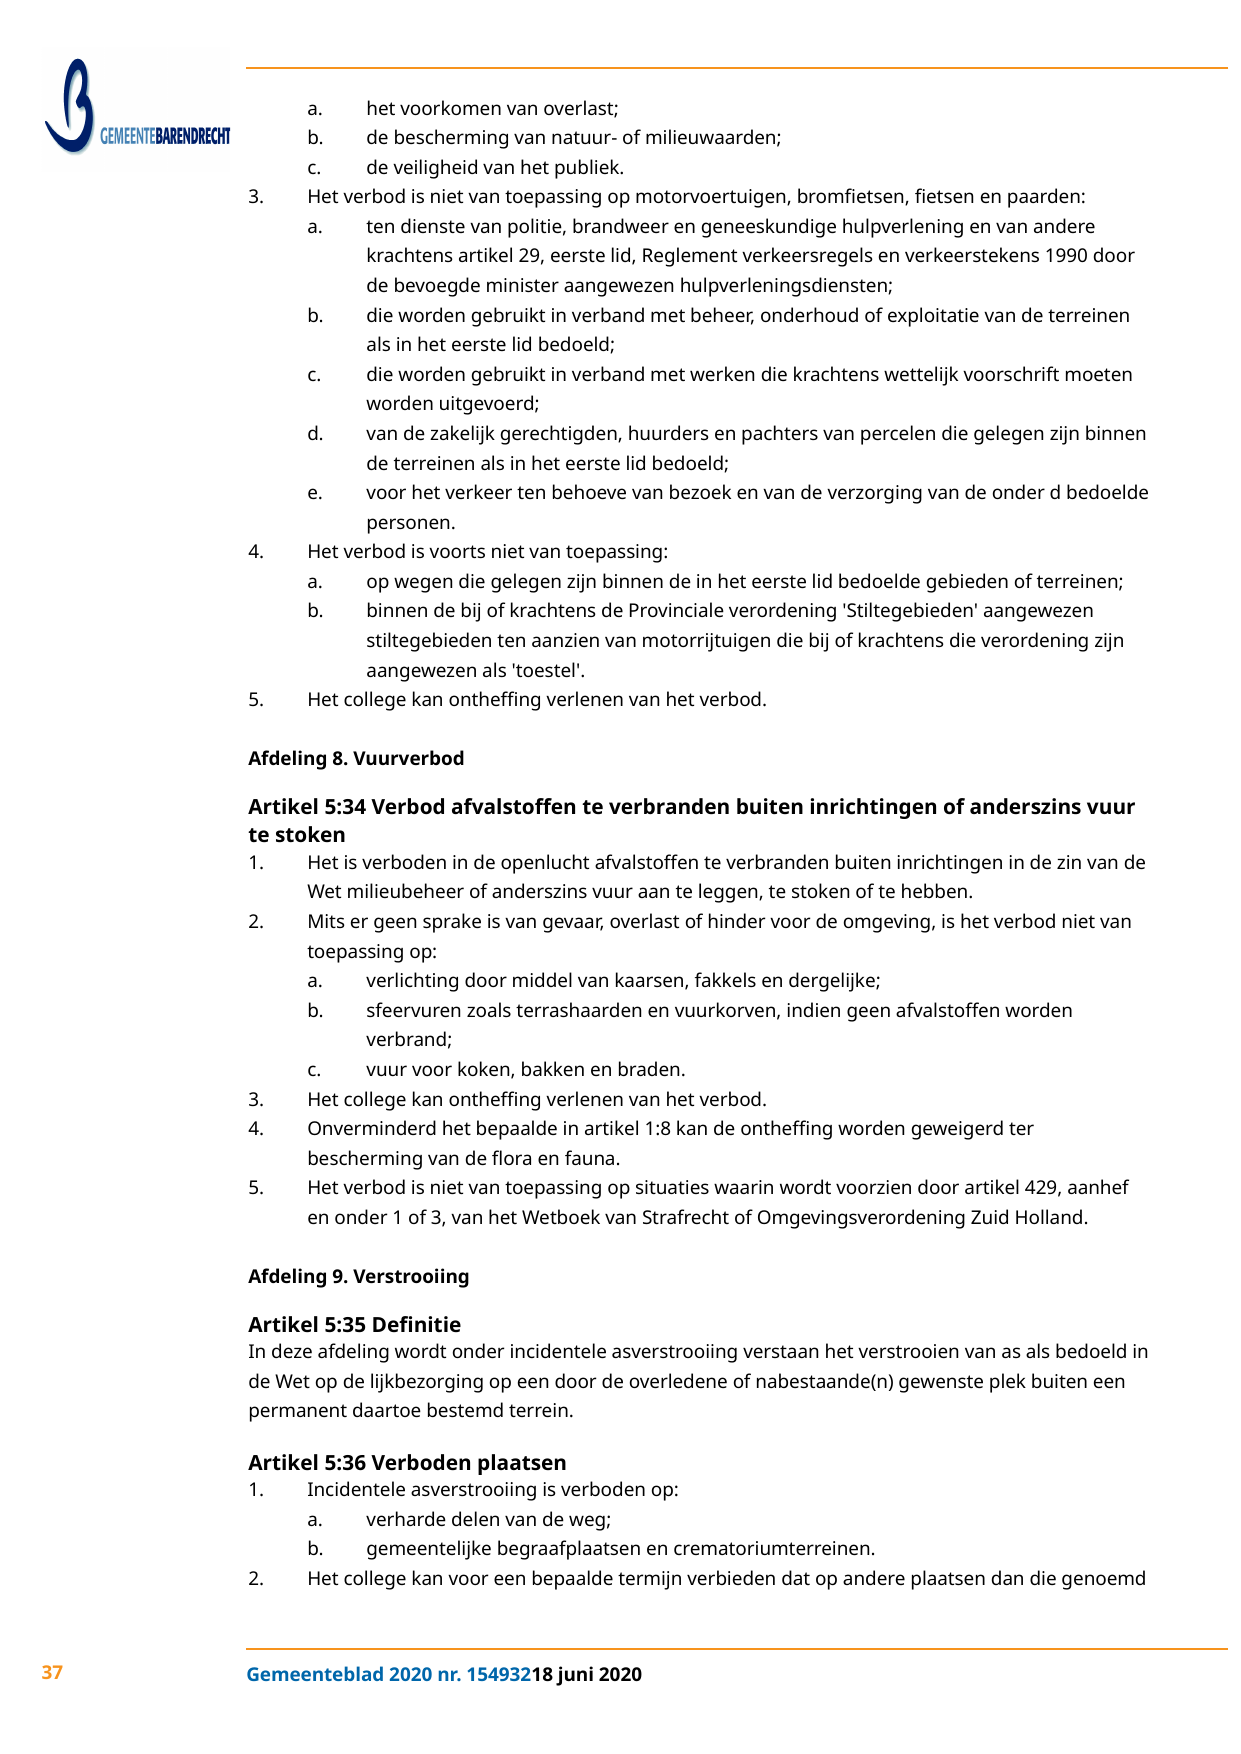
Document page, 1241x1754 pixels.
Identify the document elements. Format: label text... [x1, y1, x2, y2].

list sfeervuren zoals terrashaarden en vuurkorven, indien geen afvalstoffen worden verbrand; [307, 997, 1152, 1052]
list de bescherming van natuur- of milieuwaarden; [307, 124, 1152, 150]
text Artikel 5:36 Verboden plaatsen [248, 1448, 1152, 1476]
list gemeentelijke begraafplaatsen en crematoriumterreinen. [307, 1535, 1152, 1561]
list Het college kan voor een bepaalde termijn verbieden dat op andere plaatsen dan die genoemd [248, 1565, 1152, 1591]
list die worden gebruikt in verband met beheer, onderhoud of exploitatie van de terreinen als in het eerste lid bedoeld; [307, 302, 1152, 357]
list Onverminderd het bepaalde in artikel 1:8 kan de ontheffing worden geweigerd ter bescherming van de flora en fauna. [248, 1115, 1152, 1171]
text Afdeling 9. Verstrooiing [248, 1263, 1152, 1289]
list Mits er geen sprake is van gevaar, overlast of hinder voor de omgeving, is het verbod niet van toepassing op: [248, 908, 1152, 963]
list Incidentele asverstrooiing is verboden op: [248, 1476, 1152, 1502]
list Het verbod is niet van toepassing op situaties waarin wordt voorzien door artikel 429, aanhef en onder 1 of 3, van het Wetboek van Strafrecht of Omgevingsverordening Zuid Holland. [248, 1174, 1152, 1230]
picture [41, 47, 231, 172]
list voor het verkeer ten behoeve van bezoek en van de verzorging van de onder d bedoelde personen. [307, 479, 1152, 535]
list ten dienste van politie, brandweer en geneeskundige hulpverlening en van andere krachtens artikel 29, eerste lid, Reglement verkeersregels en verkeerstekens 1990 door de bevoegde minister aangewezen hulpverleningsdiensten; [307, 213, 1152, 298]
list de veiligheid van het publiek. [307, 154, 1152, 180]
list binnen de bij of krachtens de Provinciale verordening 'Stiltegebieden' aangewezen stiltegebieden ten aanzien van motorrijtuigen die bij of krachtens die verordening zijn aangewezen als 'toestel'. [307, 598, 1152, 683]
text In deze afdeling wordt onder incidentele asverstrooiing verstaan het verstrooien van as als bedoeld in de Wet op de lijkbezorging op een door de overledene of nabestaande(n) gewenste plek buiten een permanent daartoe bestemd terrein. [248, 1338, 1152, 1423]
list die worden gebruikt in verband met werken die krachtens wettelijk voorschrift moeten worden uitgevoerd; [307, 361, 1152, 416]
list Het is verboden in de openlucht afvalstoffen te verbranden buiten inrichtingen in de zin van de Wet milieubeheer of anderszins vuur aan te leggen, te stoken of te hebben. [248, 849, 1152, 904]
list op wegen die gelegen zijn binnen de in het eerste lid bedoelde gebieden of terreinen; [307, 568, 1152, 594]
list Het college kan ontheffing verlenen van het verbod. [248, 1086, 1152, 1111]
list Het verbod is niet van toepassing op motorvoertuigen, bromfietsen, fietsen en paarden: [248, 183, 1152, 209]
text Artikel 5:34 Verbod afvalstoffen te verbranden buiten inrichtingen of anderszins vuur te stoken [248, 792, 1152, 849]
list verlichting door middel van kaarsen, fakkels en dergelijke; [307, 967, 1152, 993]
text Artikel 5:35 Definitie [248, 1310, 1152, 1338]
list vuur voor koken, bakken en braden. [307, 1056, 1152, 1082]
list het voorkomen van overlast; [307, 95, 1152, 121]
list van de zakelijk gerechtigden, huurders en pachters van percelen die gelegen zijn binnen de terreinen als in het eerste lid bedoeld; [307, 420, 1152, 476]
text Afdeling 8. Vuurverbod [248, 746, 1152, 771]
list verharde delen van de weg; [307, 1506, 1152, 1532]
list Het verbod is voorts niet van toepassing: [248, 538, 1152, 564]
list Het college kan ontheffing verlenen van het verbod. [248, 686, 1152, 712]
